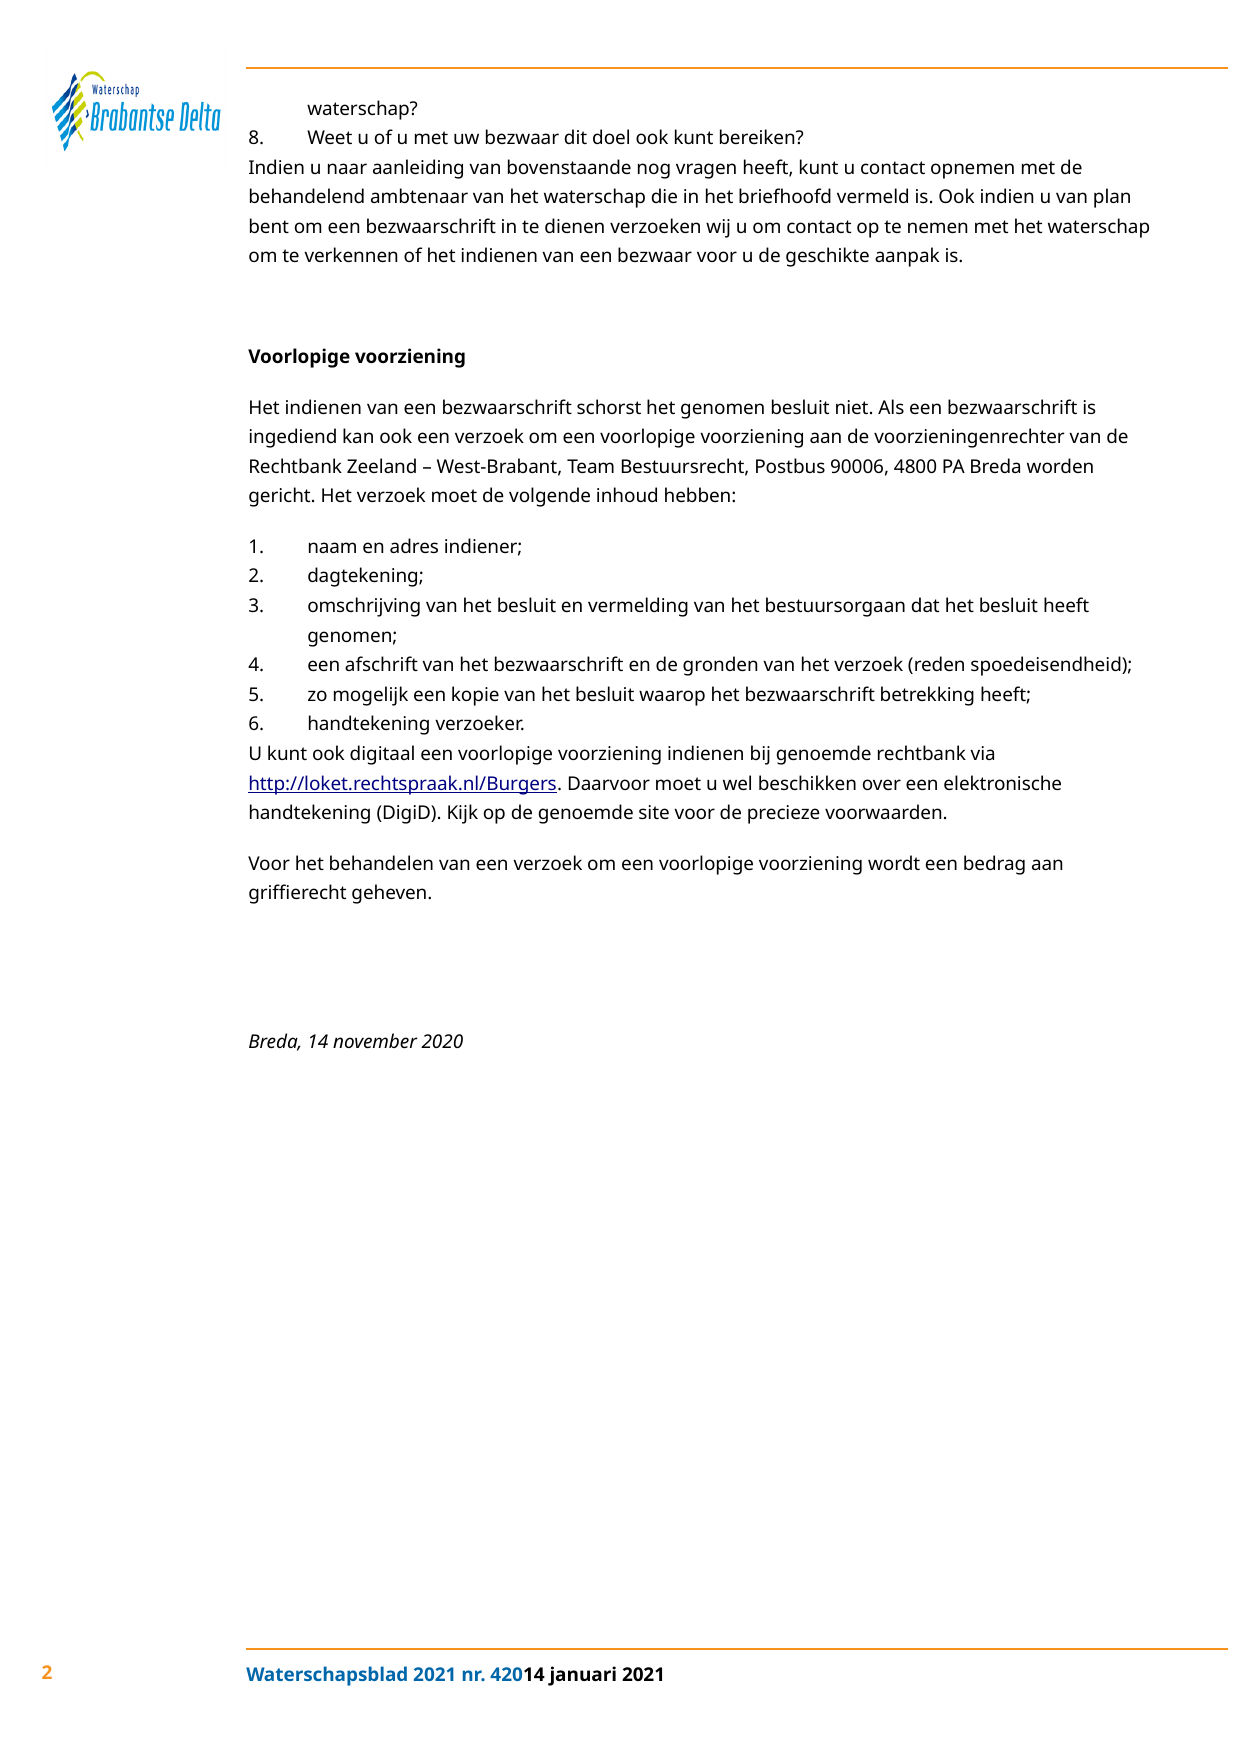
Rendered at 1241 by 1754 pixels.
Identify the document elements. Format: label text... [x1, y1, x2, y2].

list zo mogelijk een kopie van het besluit waarop het bezwaarschrift betrekking heeft; [248, 681, 1152, 707]
text Het indienen van een bezwaarschrift schorst het genomen besluit niet. Als een bezwaarschrift is ingediend kan ook een verzoek om een voorlopige voorziening aan de voorzieningenrechter van de Rechtbank Zeeland – West-Brabant, Team Bestuursrecht, Postbus 90006, 4800 PA Breda worden gericht. Het verzoek moet de volgende inhoud hebben: [248, 394, 1152, 508]
list naam en adres indiener; [248, 533, 1152, 559]
list dagtekening; [248, 563, 1152, 588]
list omschrijving van het besluit en vermelding van het bestuursorgaan dat het besluit heeft genomen; [248, 592, 1152, 648]
text U kunt ook digitaal een voorlopige voorziening indienen bij genoemde rechtbank via http://loket.rechtspraak.nl/Burgers. Daarvoor moet u wel beschikken over een elektronische handtekening (DigiD). Kijk op de genoemde site voor de precieze voorwaarden. [248, 740, 1152, 825]
list waterschap? [248, 95, 1152, 121]
list een afschrift van het bezwaarschrift en de gronden van het verzoek (reden spoedeisendheid); [248, 651, 1152, 677]
list handtekening verzoeker. [248, 711, 1152, 736]
text Breda, 14 november 2020 [248, 1028, 1152, 1054]
text Indien u naar aanleiding van bovenstaande nog vragen heeft, kunt u contact opnemen met de behandelend ambtenaar van het waterschap die in het briefhoofd vermeld is. Ook indien u van plan bent om een bezwaarschrift in te dienen verzoeken wij u om contact op te nemen met het waterschap om te verkennen of het indienen van een bezwaar voor u de geschikte aanpak is. [248, 154, 1152, 268]
list Weet u of u met uw bezwaar dit doel ook kunt bereiken? [248, 124, 1152, 150]
picture [41, 47, 231, 172]
text Voor het behandelen van een verzoek om een voorlopige voorziening wordt een bedrag aan griffierecht geheven. [248, 850, 1152, 905]
text Voorlopige voorziening [248, 343, 1152, 369]
